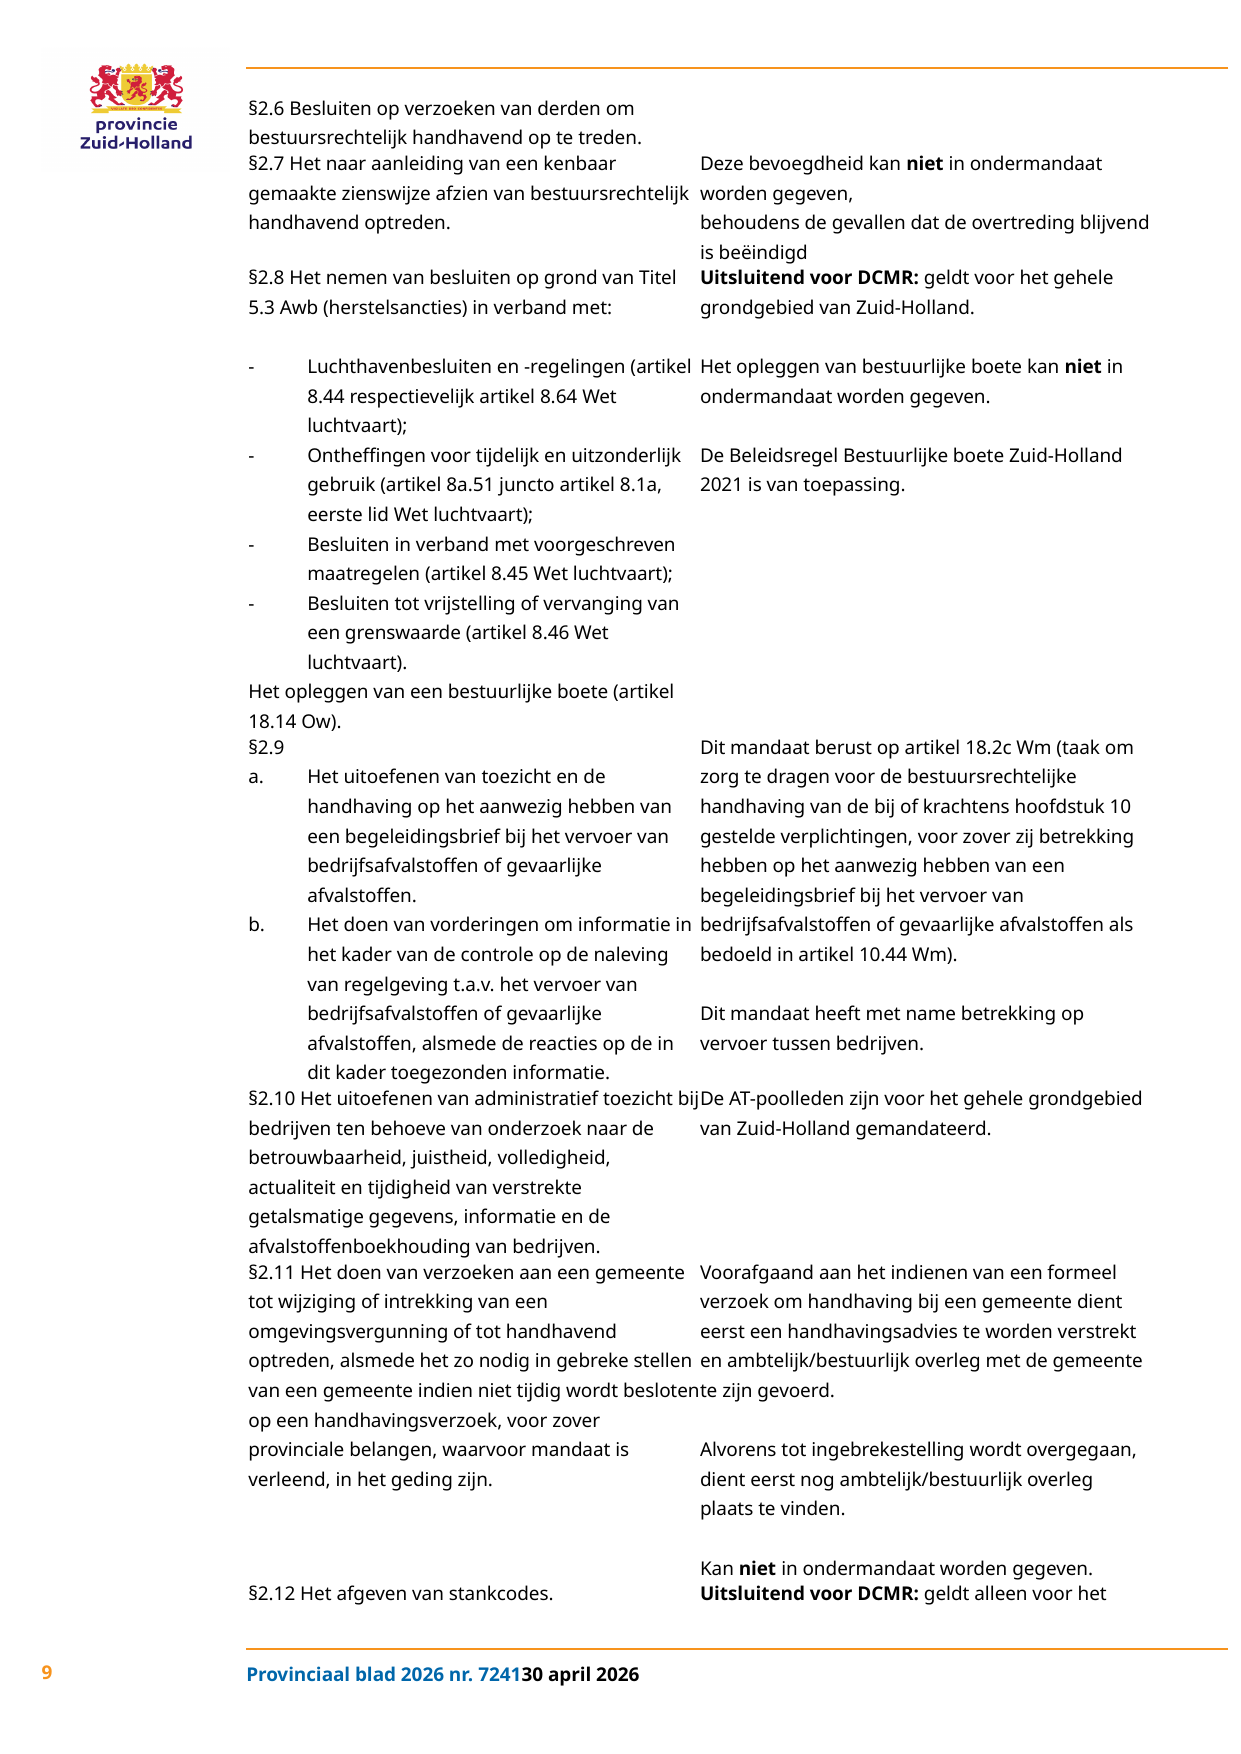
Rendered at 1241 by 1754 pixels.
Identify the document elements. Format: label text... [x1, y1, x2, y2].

table_cell Dit mandaat berust op artikel 18.2c Wm (taak om zorg te dragen voor de bestuursrechtelijke handhaving van de bij of krachtens hoofdstuk 10 gestelde verplichtingen, voor zover zij betrekking hebben op het aanwezig hebben van een begeleidingsbrief bij het vervoer van bedrijfsafvalstoffen of gevaarlijke afvalstoffen als bedoeld in artikel 10.44 Wm). Dit mandaat heeft met name betrekking op vervoer tussen bedrijven. [700, 734, 1152, 1085]
table_cell [700, 95, 1152, 150]
table_cell Voorafgaand aan het indienen van een formeel verzoek om handhaving bij een gemeente dient eerst een handhavingsadvies te worden verstrekt en ambtelijk/bestuurlijk overleg met de gemeente te zijn gevoerd. Alvorens tot ingebrekestelling wordt overgegaan, dient eerst nog ambtelijk/bestuurlijk overleg plaats te vinden. Kan niet in ondermandaat worden gegeven. [700, 1259, 1152, 1580]
table_cell §2.8 Het nemen van besluiten op grond van Titel 5.3 Awb (herstelsancties) in verband met: Luchthavenbesluiten en -regelingen (artikel 8.44 respectievelijk artikel 8.64 Wet luchtvaart); Ontheffingen voor tijdelijk en uitzonderlijk gebruik (artikel 8a.51 juncto artikel 8.1a, eerste lid Wet luchtvaart); Besluiten in verband met voorgeschreven maatregelen (artikel 8.45 Wet luchtvaart); Besluiten tot vrijstelling of vervanging van een grenswaarde (artikel 8.46 Wet luchtvaart). Het opleggen van een bestuurlijke boete (artikel 18.14 Ow). [248, 265, 700, 734]
table_cell §2.12 Het afgeven van stankcodes. [248, 1580, 700, 1606]
table_cell De AT-poolleden zijn voor het gehele grondgebied van Zuid-Holland gemandateerd. [700, 1085, 1152, 1259]
table_cell Uitsluitend voor DCMR: geldt voor het gehele grondgebied van Zuid-Holland. Het opleggen van bestuurlijke boete kan niet in ondermandaat worden gegeven. De Beleidsregel Bestuurlijke boete Zuid-Holland 2021 is van toepassing. [700, 265, 1152, 734]
table_cell §2.7 Het naar aanleiding van een kenbaar gemaakte zienswijze afzien van bestuursrechtelijk handhavend optreden. [248, 150, 700, 264]
table_cell §2.9 Het uitoefenen van toezicht en de handhaving op het aanwezig hebben van een begeleidingsbrief bij het vervoer van bedrijfsafvalstoffen of gevaarlijke afvalstoffen. Het doen van vorderingen om informatie in het kader van de controle op de naleving van regelgeving t.a.v. het vervoer van bedrijfsafvalstoffen of gevaarlijke afvalstoffen, alsmede de reacties op de in dit kader toegezonden informatie. [248, 734, 700, 1085]
table_cell Deze bevoegdheid kan niet in ondermandaat worden gegeven, behoudens de gevallen dat de overtreding blijvend is beëindigd [700, 150, 1152, 264]
table_cell Uitsluitend voor DCMR: geldt alleen voor het [700, 1580, 1152, 1606]
picture [41, 47, 231, 172]
table_cell §2.11 Het doen van verzoeken aan een gemeente tot wijziging of intrekking van een omgevingsvergunning of tot handhavend optreden, alsmede het zo nodig in gebreke stellen van een gemeente indien niet tijdig wordt besloten op een handhavingsverzoek, voor zover provinciale belangen, waarvoor mandaat is verleend, in het geding zijn. [248, 1259, 700, 1580]
table_cell §2.6 Besluiten op verzoeken van derden om bestuursrechtelijk handhavend op te treden. [248, 95, 700, 150]
table_cell §2.10 Het uitoefenen van administratief toezicht bij bedrijven ten behoeve van onderzoek naar de betrouwbaarheid, juistheid, volledigheid, actualiteit en tijdigheid van verstrekte getalsmatige gegevens, informatie en de afvalstoffenboekhouding van bedrijven. [248, 1085, 700, 1259]
